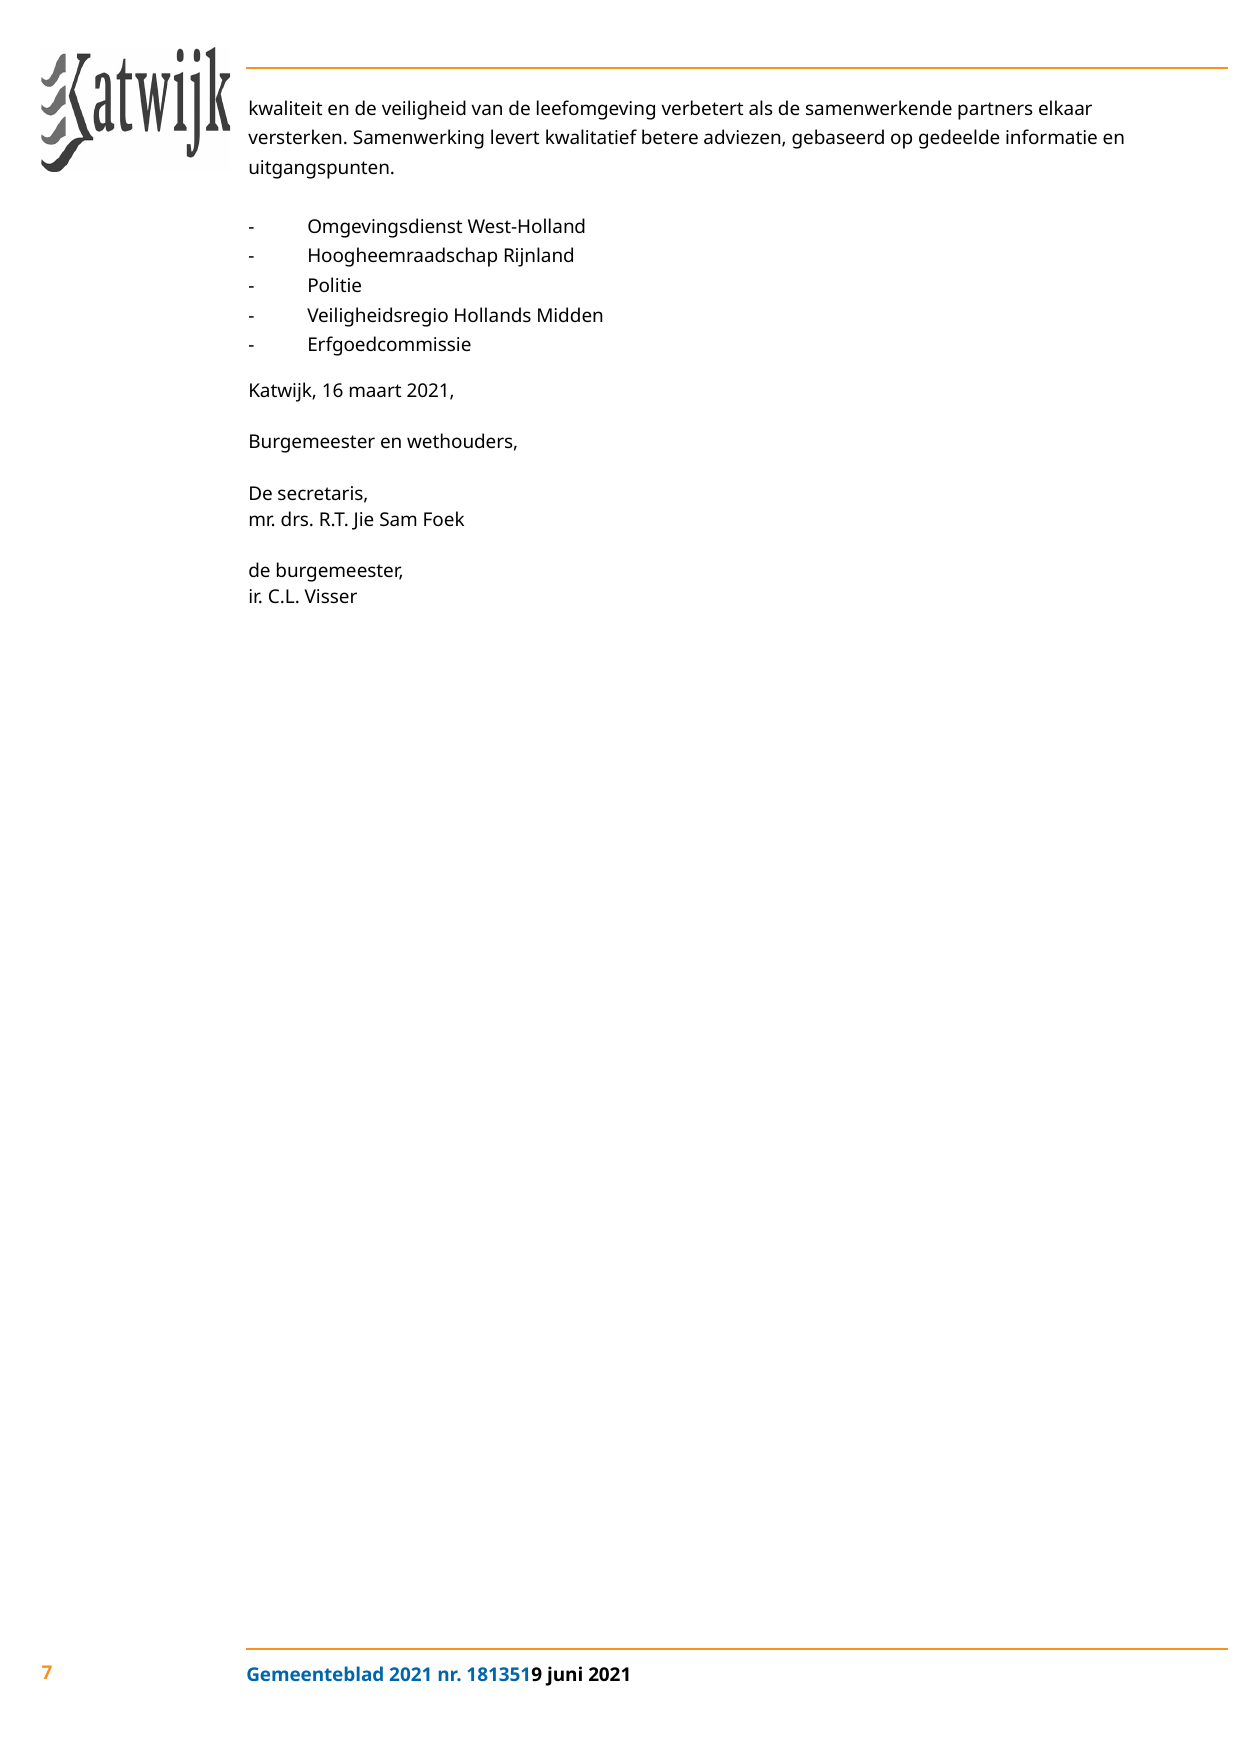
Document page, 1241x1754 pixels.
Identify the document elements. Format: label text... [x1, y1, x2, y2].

list Omgevingsdienst West-Holland [248, 213, 1152, 239]
text Katwijk, 16 maart 2021, [248, 377, 1152, 403]
list Hoogheemraadschap Rijnland [248, 243, 1152, 268]
picture [41, 47, 231, 172]
text mr. drs. R.T. Jie Sam Foek [248, 506, 1152, 531]
text ir. C.L. Visser [248, 583, 1152, 609]
list Veiligheidsregio Hollands Midden [248, 302, 1152, 328]
list Erfgoedcommissie [248, 331, 1152, 357]
text De secretaris, [248, 480, 1152, 506]
text de burgemeester, [248, 557, 1152, 583]
text kwaliteit en de veiligheid van de leefomgeving verbetert als de samenwerkende partners elkaar versterken. Samenwerking levert kwalitatief betere adviezen, gebaseerd op gedeelde informatie en uitgangspunten. [248, 95, 1152, 180]
text Burgemeester en wethouders, [248, 428, 1152, 454]
list Politie [248, 272, 1152, 298]
